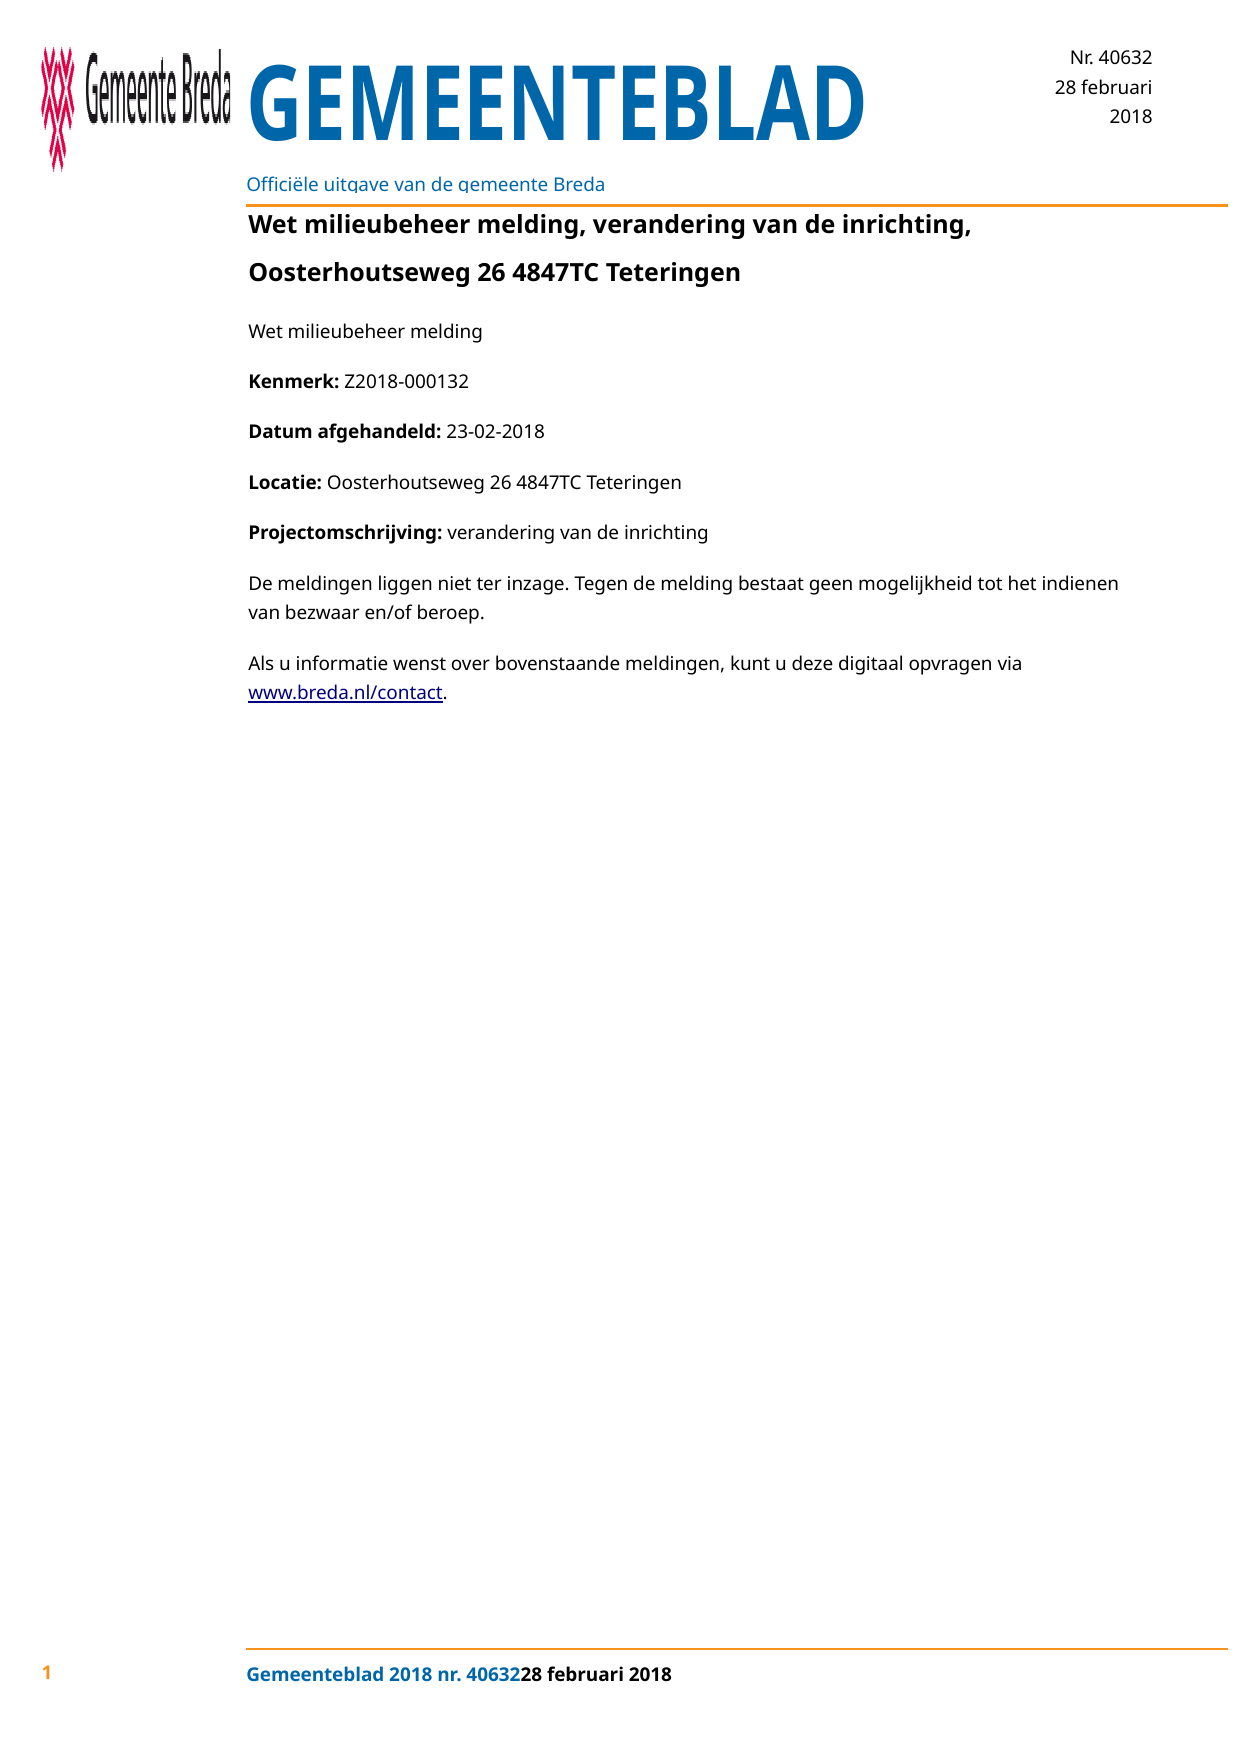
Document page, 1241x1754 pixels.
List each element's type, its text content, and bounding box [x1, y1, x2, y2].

text De meldingen liggen niet ter inzage. Tegen de melding bestaat geen mogelijkheid tot het indienen van bezwaar en/of beroep. [248, 570, 1152, 625]
text Wet milieubeheer melding [248, 318, 1152, 344]
text Datum afgehandeld: 23-02-2018 [248, 419, 1152, 444]
text Projectomschrijving: verandering van de inrichting [248, 519, 1152, 545]
text Kenmerk: Z2018-000132 [248, 368, 1152, 394]
text Locatie: Oosterhoutseweg 26 4847TC Teteringen [248, 469, 1152, 495]
text Als u informatie wenst over bovenstaande meldingen, kunt u deze digitaal opvragen via www.breda.nl/contact. [248, 650, 1152, 705]
picture [41, 47, 231, 172]
text Wet milieubeheer melding, verandering van de inrichting, Oosterhoutseweg 26 4847TC Teteringen [248, 207, 1152, 288]
